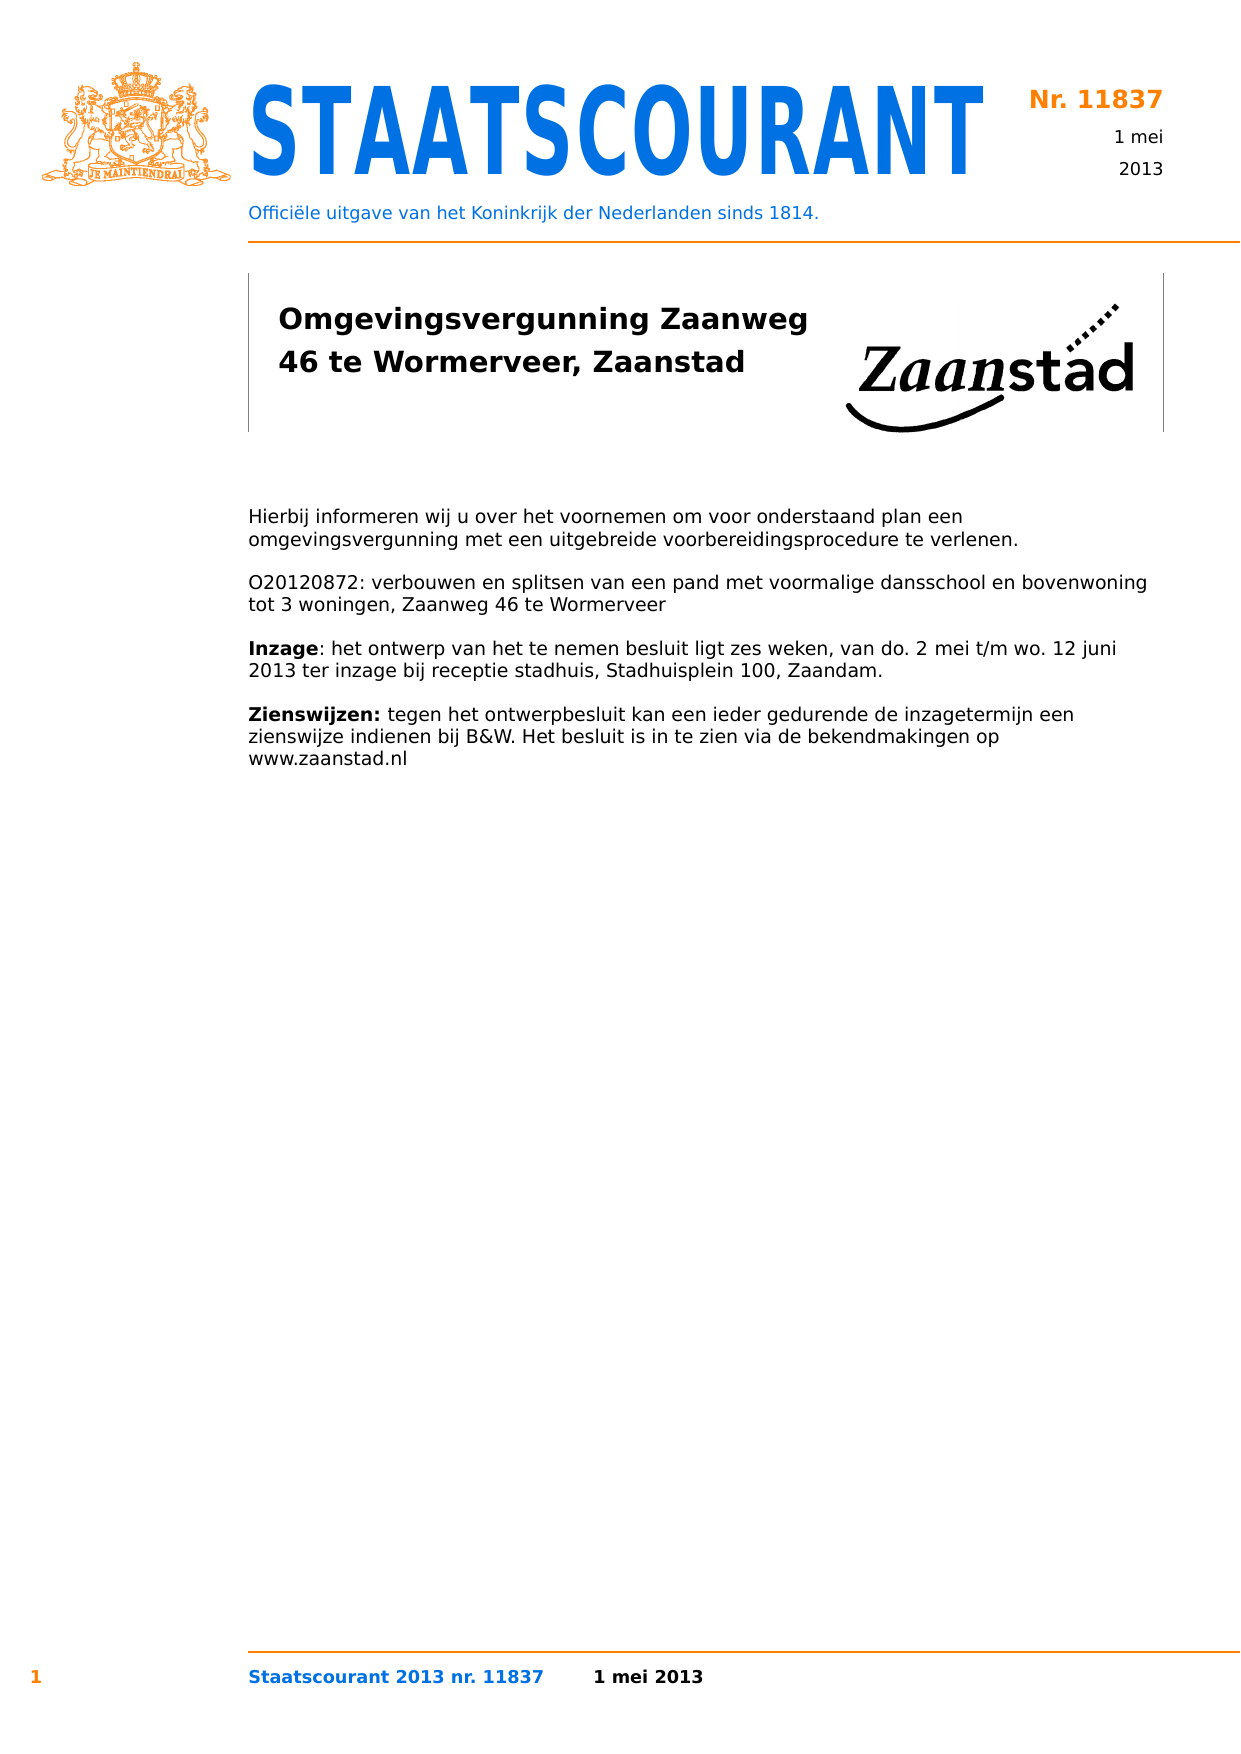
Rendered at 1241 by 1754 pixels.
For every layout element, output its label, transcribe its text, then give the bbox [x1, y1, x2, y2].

table_cell 2013 [998, 153, 1240, 203]
table_cell Officiële uitgave van het Koninkrijk der Nederlanden sinds 1814. [248, 203, 1240, 241]
text O20120872: verbouwen en splitsen van een pand met voormalige dansschool en bovenwoning tot 3 woningen, Zaanweg 46 te Wormerveer [248, 572, 1163, 616]
table_header Nr. 11837 [998, 62, 1240, 121]
table_cell 1 mei [998, 121, 1240, 153]
text Zienswijzen: tegen het ontwerpbesluit kan een ieder gedurende de inzagetermijn een zienswijze indienen bij B&W. Het besluit is in te zien via de bekendmakingen op www.zaanstad.nl [248, 704, 1163, 770]
picture [41, 62, 231, 186]
text Hierbij informeren wij u over het voornemen om voor onderstaand plan een omgevingsvergunning met een uitgebreide voorbereidingsprocedure te verlenen. [248, 506, 1163, 550]
table_header [25, 62, 248, 241]
picture [844, 302, 1134, 433]
subtitle Omgevingsvergunning Zaanweg 46 te Wormerveer, Zaanstad [249, 273, 1163, 432]
table_header STAATSCOURANT [248, 62, 998, 203]
text Inzage: het ontwerp van het te nemen besluit ligt zes weken, van do. 2 mei t/m wo. 12 juni 2013 ter inzage bij receptie stadhuis, Stadhuisplein 100, Zaandam. [248, 638, 1163, 682]
